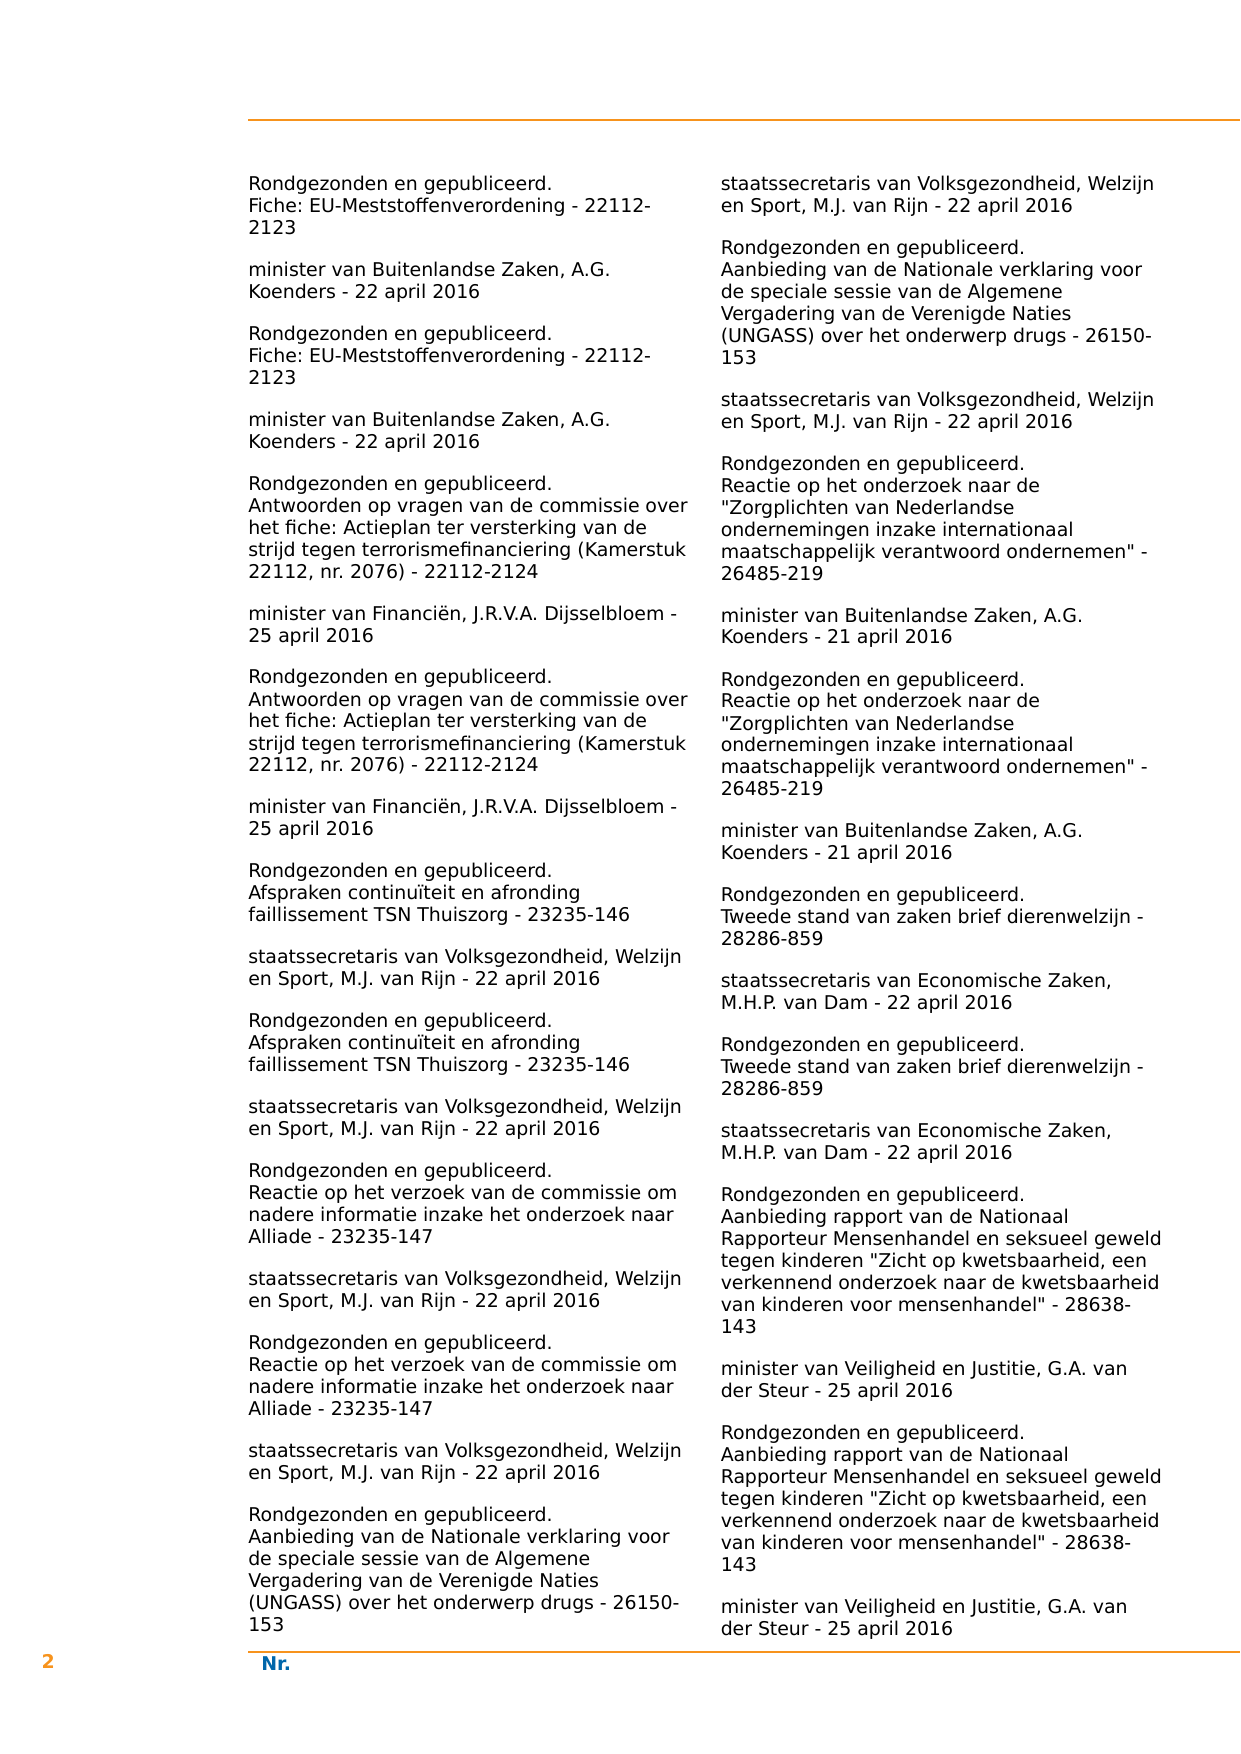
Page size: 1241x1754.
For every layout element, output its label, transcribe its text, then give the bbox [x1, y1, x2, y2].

text minister van Buitenlandse Zaken, A.G. Koenders - 21 april 2016 [721, 604, 1163, 648]
text Rondgezonden en gepubliceerd. [721, 237, 1163, 259]
text minister van Buitenlandse Zaken, A.G. Koenders - 22 april 2016 [248, 409, 691, 453]
text Antwoorden op vragen van de commissie over het fiche: Actieplan ter versterking van de strijd tegen terrorismefinanciering (Kamerstuk 22112, nr. 2076) - 22112-2124 [248, 688, 691, 776]
text Rondgezonden en gepubliceerd. [248, 1160, 691, 1182]
text staatssecretaris van Economische Zaken, M.H.P. van Dam - 22 april 2016 [721, 970, 1163, 1014]
text Rondgezonden en gepubliceerd. [721, 884, 1163, 906]
text Aanbieding rapport van de Nationaal Rapporteur Mensenhandel en seksueel geweld tegen kinderen "Zicht op kwetsbaarheid, een verkennend onderzoek naar de kwetsbaarheid van kinderen voor mensenhandel" - 28638-143 [721, 1206, 1163, 1338]
text staatssecretaris van Volksgezondheid, Welzijn en Sport, M.J. van Rijn - 22 april 2016 [248, 1096, 691, 1140]
text Rondgezonden en gepubliceerd. [248, 860, 691, 882]
text Rondgezonden en gepubliceerd. [248, 173, 691, 195]
text Fiche: EU-Meststoffenverordening - 22112-2123 [248, 195, 691, 239]
text Antwoorden op vragen van de commissie over het fiche: Actieplan ter versterking van de strijd tegen terrorismefinanciering (Kamerstuk 22112, nr. 2076) - 22112-2124 [248, 494, 691, 582]
text Tweede stand van zaken brief dierenwelzijn - 28286-859 [721, 906, 1163, 950]
text staatssecretaris van Volksgezondheid, Welzijn en Sport, M.J. van Rijn - 22 april 2016 [248, 1268, 691, 1312]
text Rondgezonden en gepubliceerd. [248, 1010, 691, 1032]
text staatssecretaris van Economische Zaken, M.H.P. van Dam - 22 april 2016 [721, 1120, 1163, 1164]
text Reactie op het verzoek van de commissie om nadere informatie inzake het onderzoek naar Alliade - 23235-147 [248, 1354, 691, 1420]
text Rondgezonden en gepubliceerd. [248, 1332, 691, 1354]
text Afspraken continuïteit en afronding faillissement TSN Thuiszorg - 23235-146 [248, 1032, 691, 1076]
text minister van Veiligheid en Justitie, G.A. van der Steur - 25 april 2016 [721, 1358, 1163, 1402]
text staatssecretaris van Volksgezondheid, Welzijn en Sport, M.J. van Rijn - 22 april 2016 [248, 1440, 691, 1484]
text Rondgezonden en gepubliceerd. [248, 323, 691, 345]
text Reactie op het onderzoek naar de "Zorgplichten van Nederlandse ondernemingen inzake internationaal maatschappelijk verantwoord ondernemen" - 26485-219 [721, 690, 1163, 800]
text Rondgezonden en gepubliceerd. [248, 1504, 691, 1526]
text Reactie op het verzoek van de commissie om nadere informatie inzake het onderzoek naar Alliade - 23235-147 [248, 1182, 691, 1248]
text Rondgezonden en gepubliceerd. [721, 1034, 1163, 1056]
text Rondgezonden en gepubliceerd. [248, 666, 691, 688]
text minister van Veiligheid en Justitie, G.A. van der Steur - 25 april 2016 [721, 1596, 1163, 1640]
text minister van Financiën, J.R.V.A. Dijsselbloem - 25 april 2016 [248, 602, 691, 646]
text minister van Buitenlandse Zaken, A.G. Koenders - 22 april 2016 [248, 259, 691, 303]
text Rondgezonden en gepubliceerd. [721, 1184, 1163, 1206]
text Aanbieding van de Nationale verklaring voor de speciale sessie van de Algemene Vergadering van de Verenigde Naties (UNGASS) over het onderwerp drugs - 26150-153 [248, 1526, 691, 1636]
text Afspraken continuïteit en afronding faillissement TSN Thuiszorg - 23235-146 [248, 882, 691, 926]
text staatssecretaris van Volksgezondheid, Welzijn en Sport, M.J. van Rijn - 22 april 2016 [248, 946, 691, 990]
text Rondgezonden en gepubliceerd. [721, 1422, 1163, 1444]
text Reactie op het onderzoek naar de "Zorgplichten van Nederlandse ondernemingen inzake internationaal maatschappelijk verantwoord ondernemen" - 26485-219 [721, 474, 1163, 584]
text Rondgezonden en gepubliceerd. [248, 473, 691, 494]
text staatssecretaris van Volksgezondheid, Welzijn en Sport, M.J. van Rijn - 22 april 2016 [721, 389, 1163, 433]
text Aanbieding van de Nationale verklaring voor de speciale sessie van de Algemene Vergadering van de Verenigde Naties (UNGASS) over het onderwerp drugs - 26150-153 [721, 259, 1163, 369]
text Rondgezonden en gepubliceerd. [721, 668, 1163, 690]
text minister van Financiën, J.R.V.A. Dijsselbloem - 25 april 2016 [248, 796, 691, 840]
text minister van Buitenlandse Zaken, A.G. Koenders - 21 april 2016 [721, 820, 1163, 864]
text staatssecretaris van Volksgezondheid, Welzijn en Sport, M.J. van Rijn - 22 april 2016 [721, 173, 1163, 217]
text Rondgezonden en gepubliceerd. [721, 453, 1163, 474]
text Fiche: EU-Meststoffenverordening - 22112-2123 [248, 345, 691, 389]
text Tweede stand van zaken brief dierenwelzijn - 28286-859 [721, 1056, 1163, 1100]
text Aanbieding rapport van de Nationaal Rapporteur Mensenhandel en seksueel geweld tegen kinderen "Zicht op kwetsbaarheid, een verkennend onderzoek naar de kwetsbaarheid van kinderen voor mensenhandel" - 28638-143 [721, 1444, 1163, 1576]
